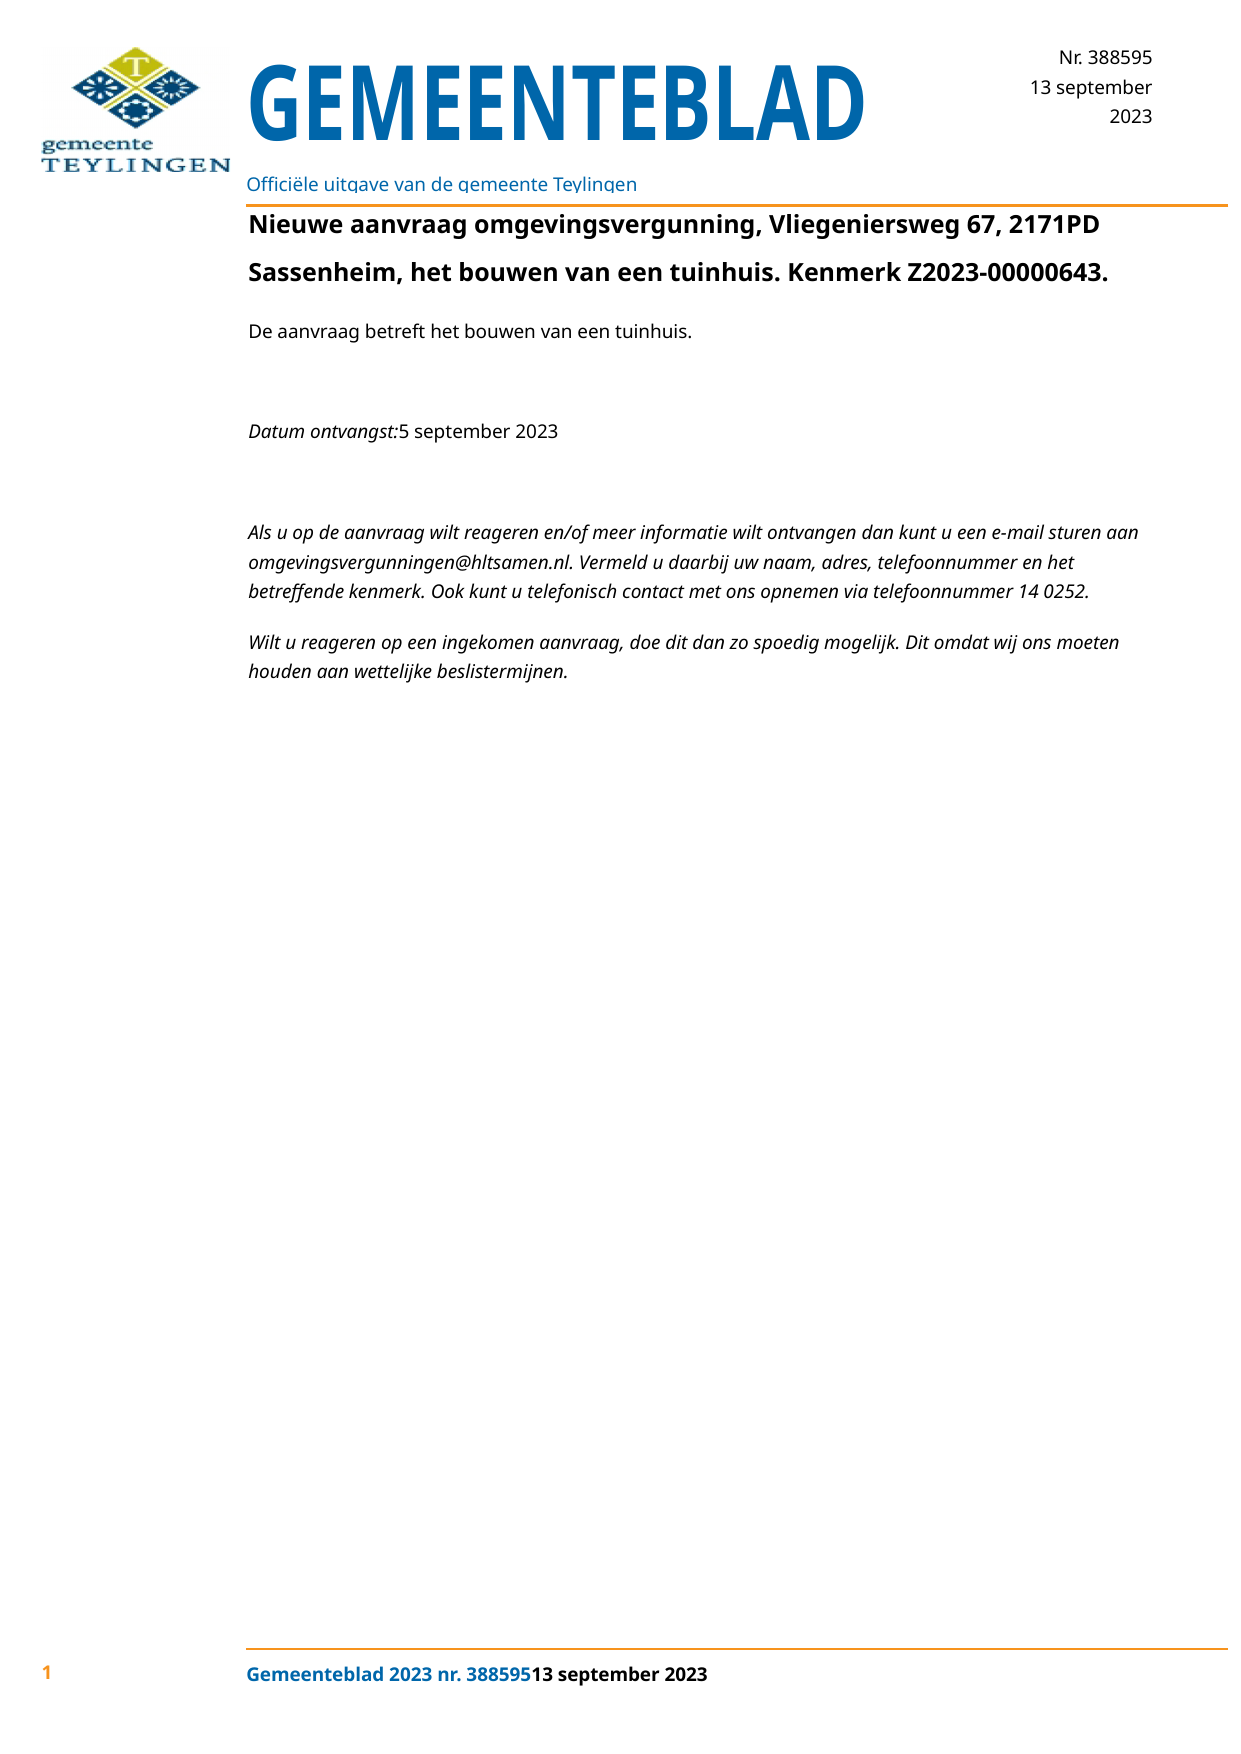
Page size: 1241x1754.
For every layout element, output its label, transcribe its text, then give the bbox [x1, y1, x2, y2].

text Nieuwe aanvraag omgevingsvergunning, Vliegeniersweg 67, 2171PD Sassenheim, het bouwen van een tuinhuis. Kenmerk Z2023-00000643. [248, 207, 1152, 288]
text Datum ontvangst:5 september 2023 [248, 419, 1152, 444]
picture [41, 47, 231, 172]
text Als u op de aanvraag wilt reageren en/of meer informatie wilt ontvangen dan kunt u een e-mail sturen aan omgevingsvergunningen@hltsamen.nl. Vermeld u daarbij uw naam, adres, telefoonnummer en het betreffende kenmerk. Ook kunt u telefonisch contact met ons opnemen via telefoonnummer 14 0252. [248, 519, 1152, 604]
text De aanvraag betreft het bouwen van een tuinhuis. [248, 318, 1152, 344]
text Wilt u reageren op een ingekomen aanvraag, doe dit dan zo spoedig mogelijk. Dit omdat wij ons moeten houden aan wettelijke beslistermijnen. [248, 629, 1152, 684]
